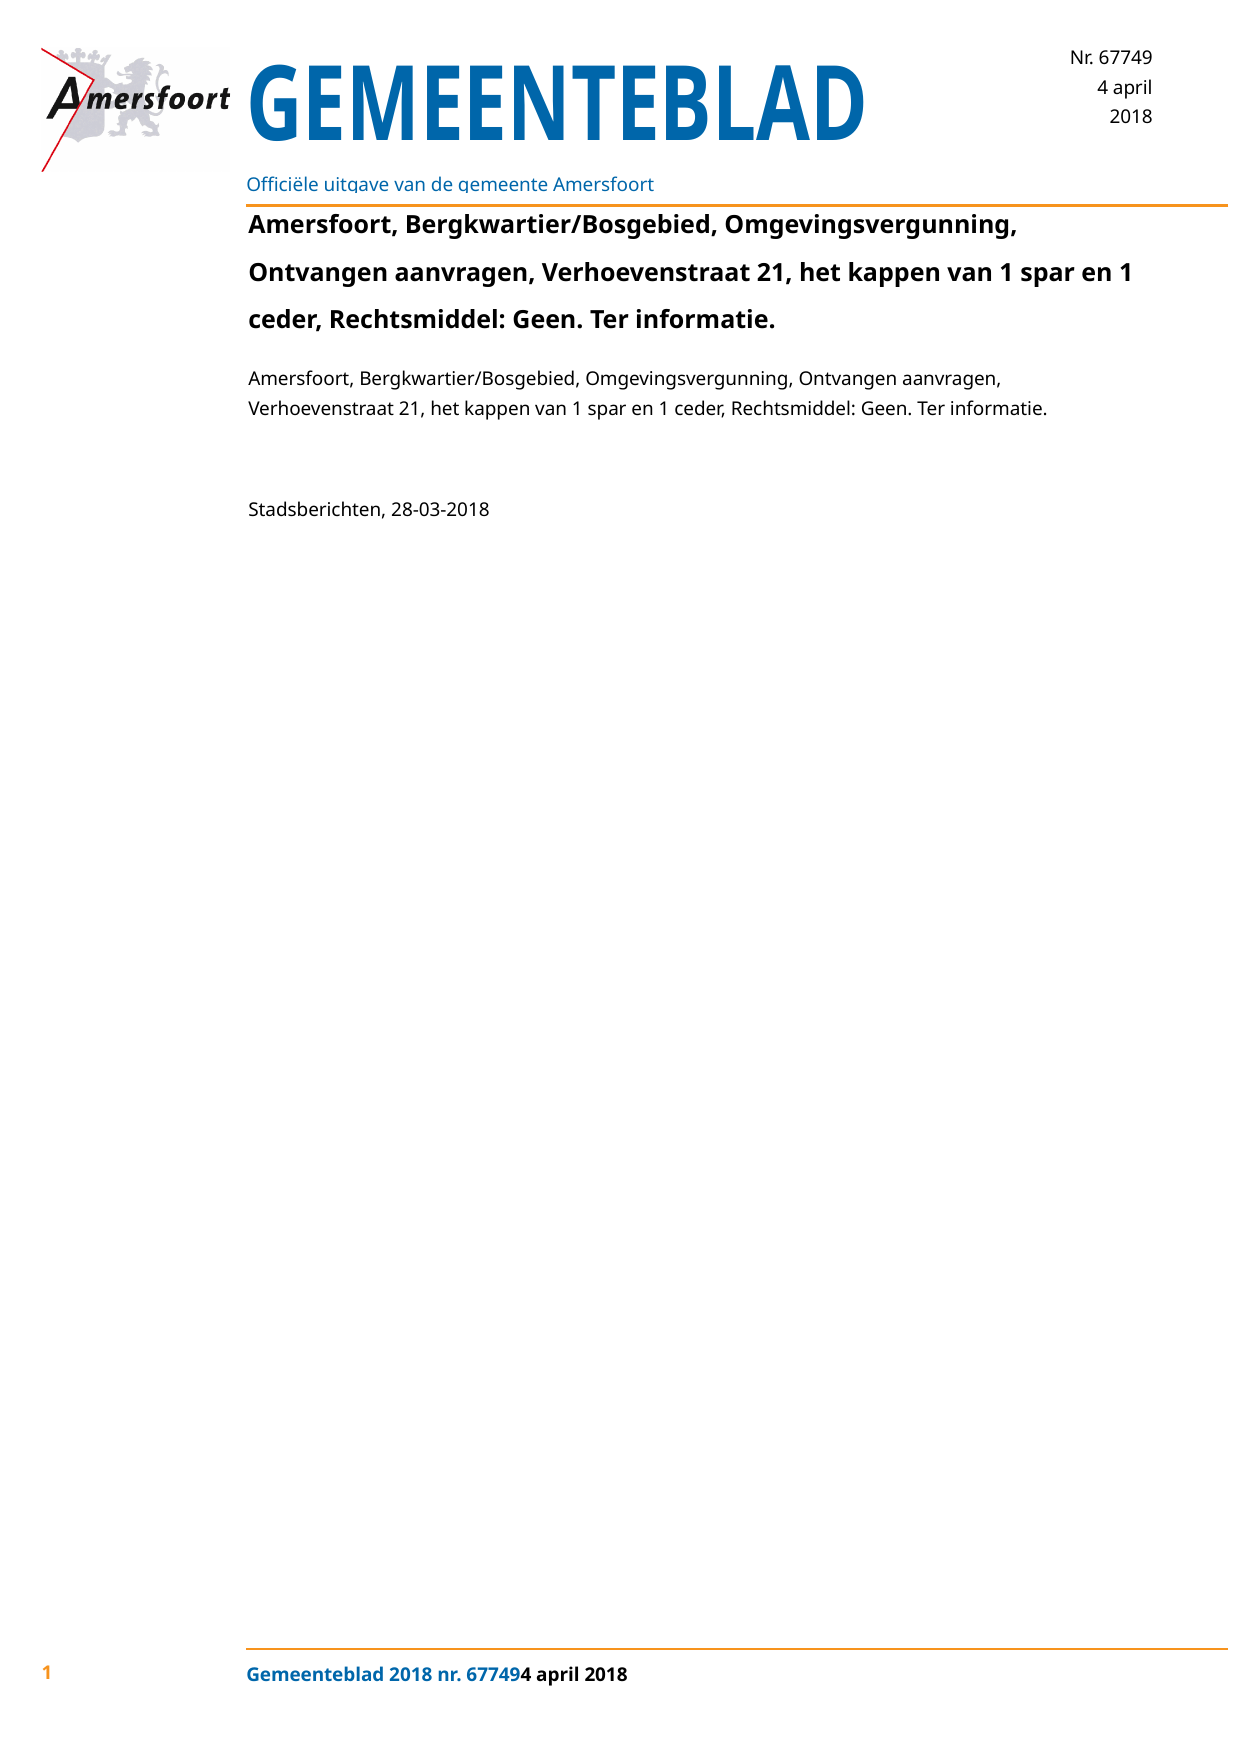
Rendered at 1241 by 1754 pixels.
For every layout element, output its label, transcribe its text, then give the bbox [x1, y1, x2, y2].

picture [41, 47, 231, 172]
text Amersfoort, Bergkwartier/Bosgebied, Omgevingsvergunning, Ontvangen aanvragen, Verhoevenstraat 21, het kappen van 1 spar en 1 ceder, Rechtsmiddel: Geen. Ter informatie. [248, 207, 1152, 336]
text Amersfoort, Bergkwartier/Bosgebied, Omgevingsvergunning, Ontvangen aanvragen, Verhoevenstraat 21, het kappen van 1 spar en 1 ceder, Rechtsmiddel: Geen. Ter informatie. [248, 366, 1152, 421]
text Stadsberichten, 28-03-2018 [248, 496, 1152, 522]
